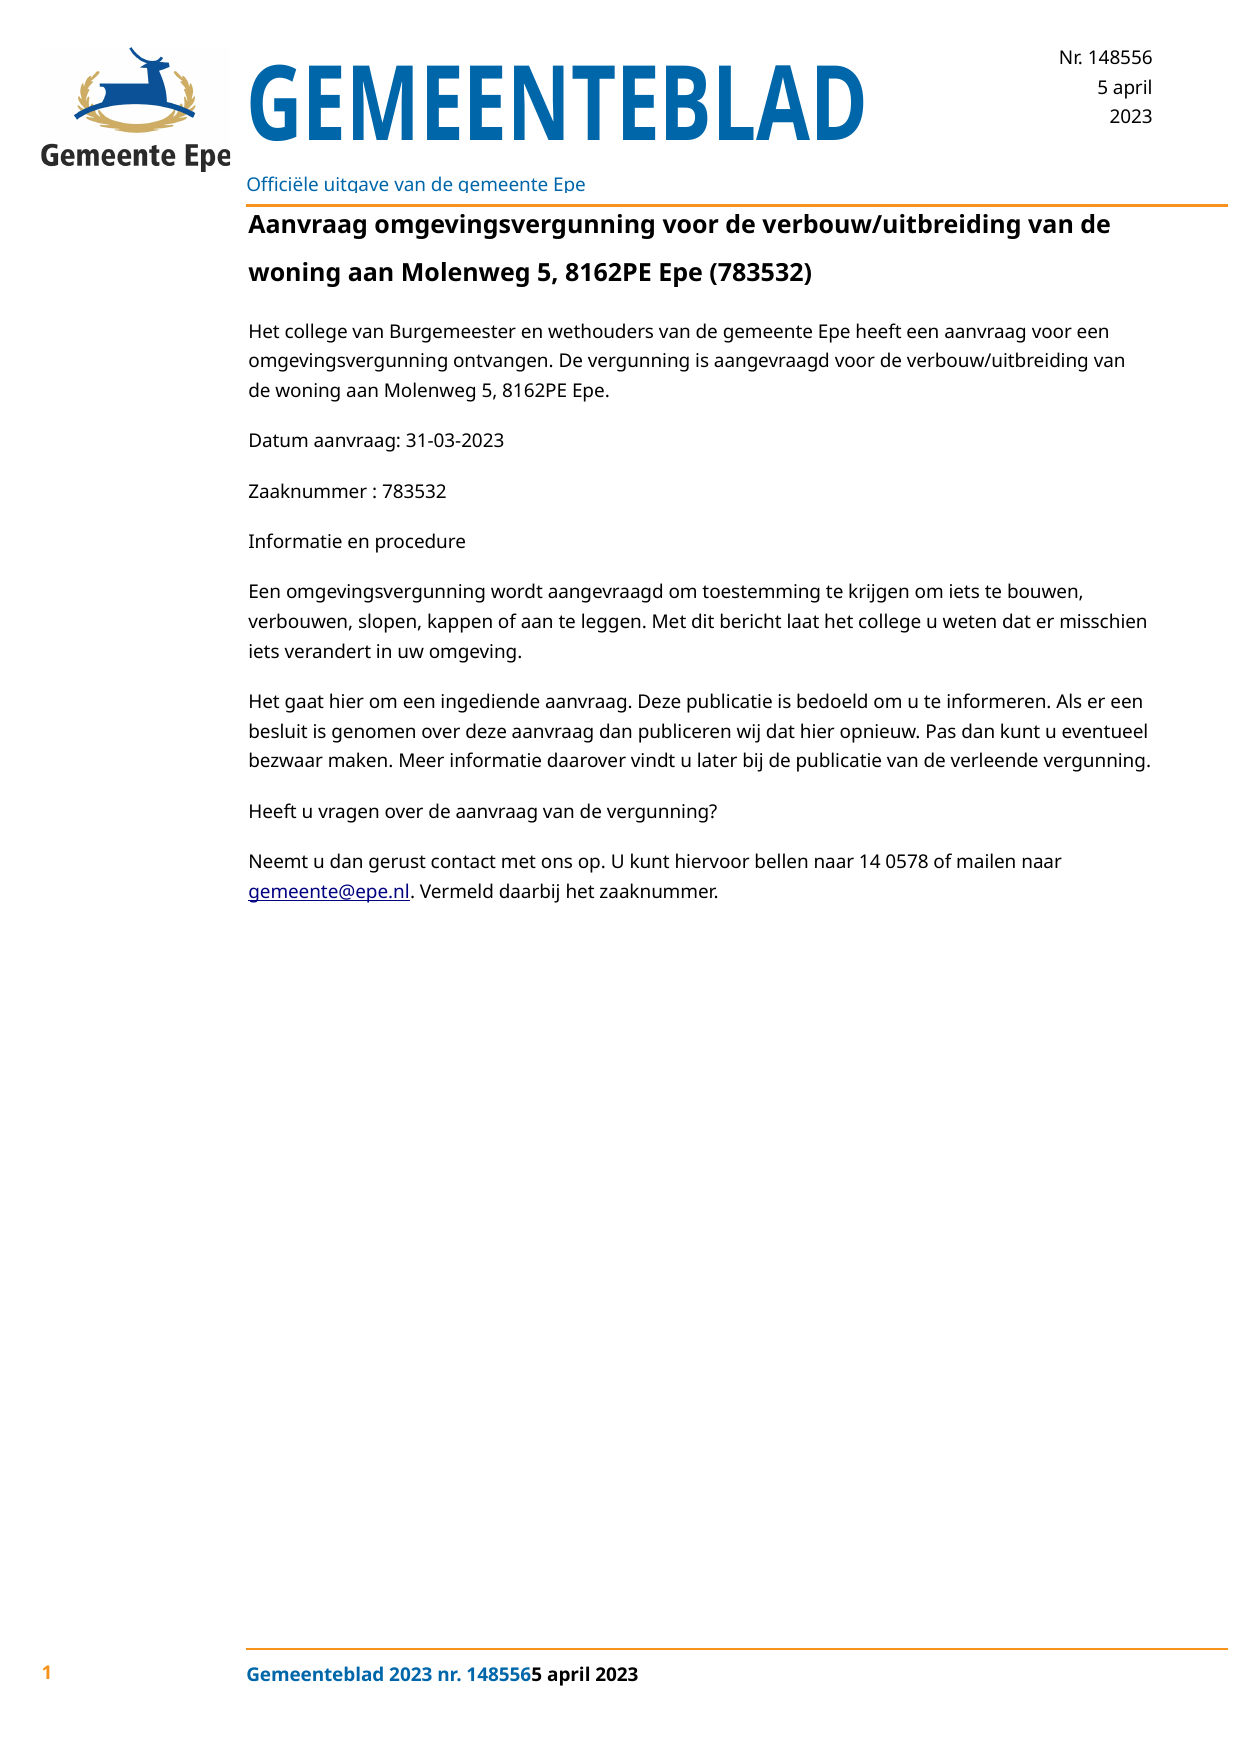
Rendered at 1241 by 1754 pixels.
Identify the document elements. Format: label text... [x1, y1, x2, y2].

text Heeft u vragen over de aanvraag van de vergunning? [248, 798, 1152, 824]
text Informatie en procedure [248, 528, 1152, 554]
text Neemt u dan gerust contact met ons op. U kunt hiervoor bellen naar 14 0578 of mailen naar gemeente@epe.nl. Vermeld daarbij het zaaknummer. [248, 848, 1152, 904]
text Datum aanvraag: 31-03-2023 [248, 427, 1152, 453]
text Zaaknummer : 783532 [248, 478, 1152, 504]
picture [41, 47, 231, 172]
text Een omgevingsvergunning wordt aangevraagd om toestemming te krijgen om iets te bouwen, verbouwen, slopen, kappen of aan te leggen. Met dit bericht laat het college u weten dat er misschien iets verandert in uw omgeving. [248, 579, 1152, 664]
text Het college van Burgemeester en wethouders van de gemeente Epe heeft een aanvraag voor een omgevingsvergunning ontvangen. De vergunning is aangevraagd voor de verbouw/uitbreiding van de woning aan Molenweg 5, 8162PE Epe. [248, 318, 1152, 403]
text Het gaat hier om een ingediende aanvraag. Deze publicatie is bedoeld om u te informeren. Als er een besluit is genomen over deze aanvraag dan publiceren wij dat hier opnieuw. Pas dan kunt u eventueel bezwaar maken. Meer informatie daarover vindt u later bij de publicatie van de verleende vergunning. [248, 688, 1152, 773]
text Aanvraag omgevingsvergunning voor de verbouw/uitbreiding van de woning aan Molenweg 5, 8162PE Epe (783532) [248, 207, 1152, 288]
